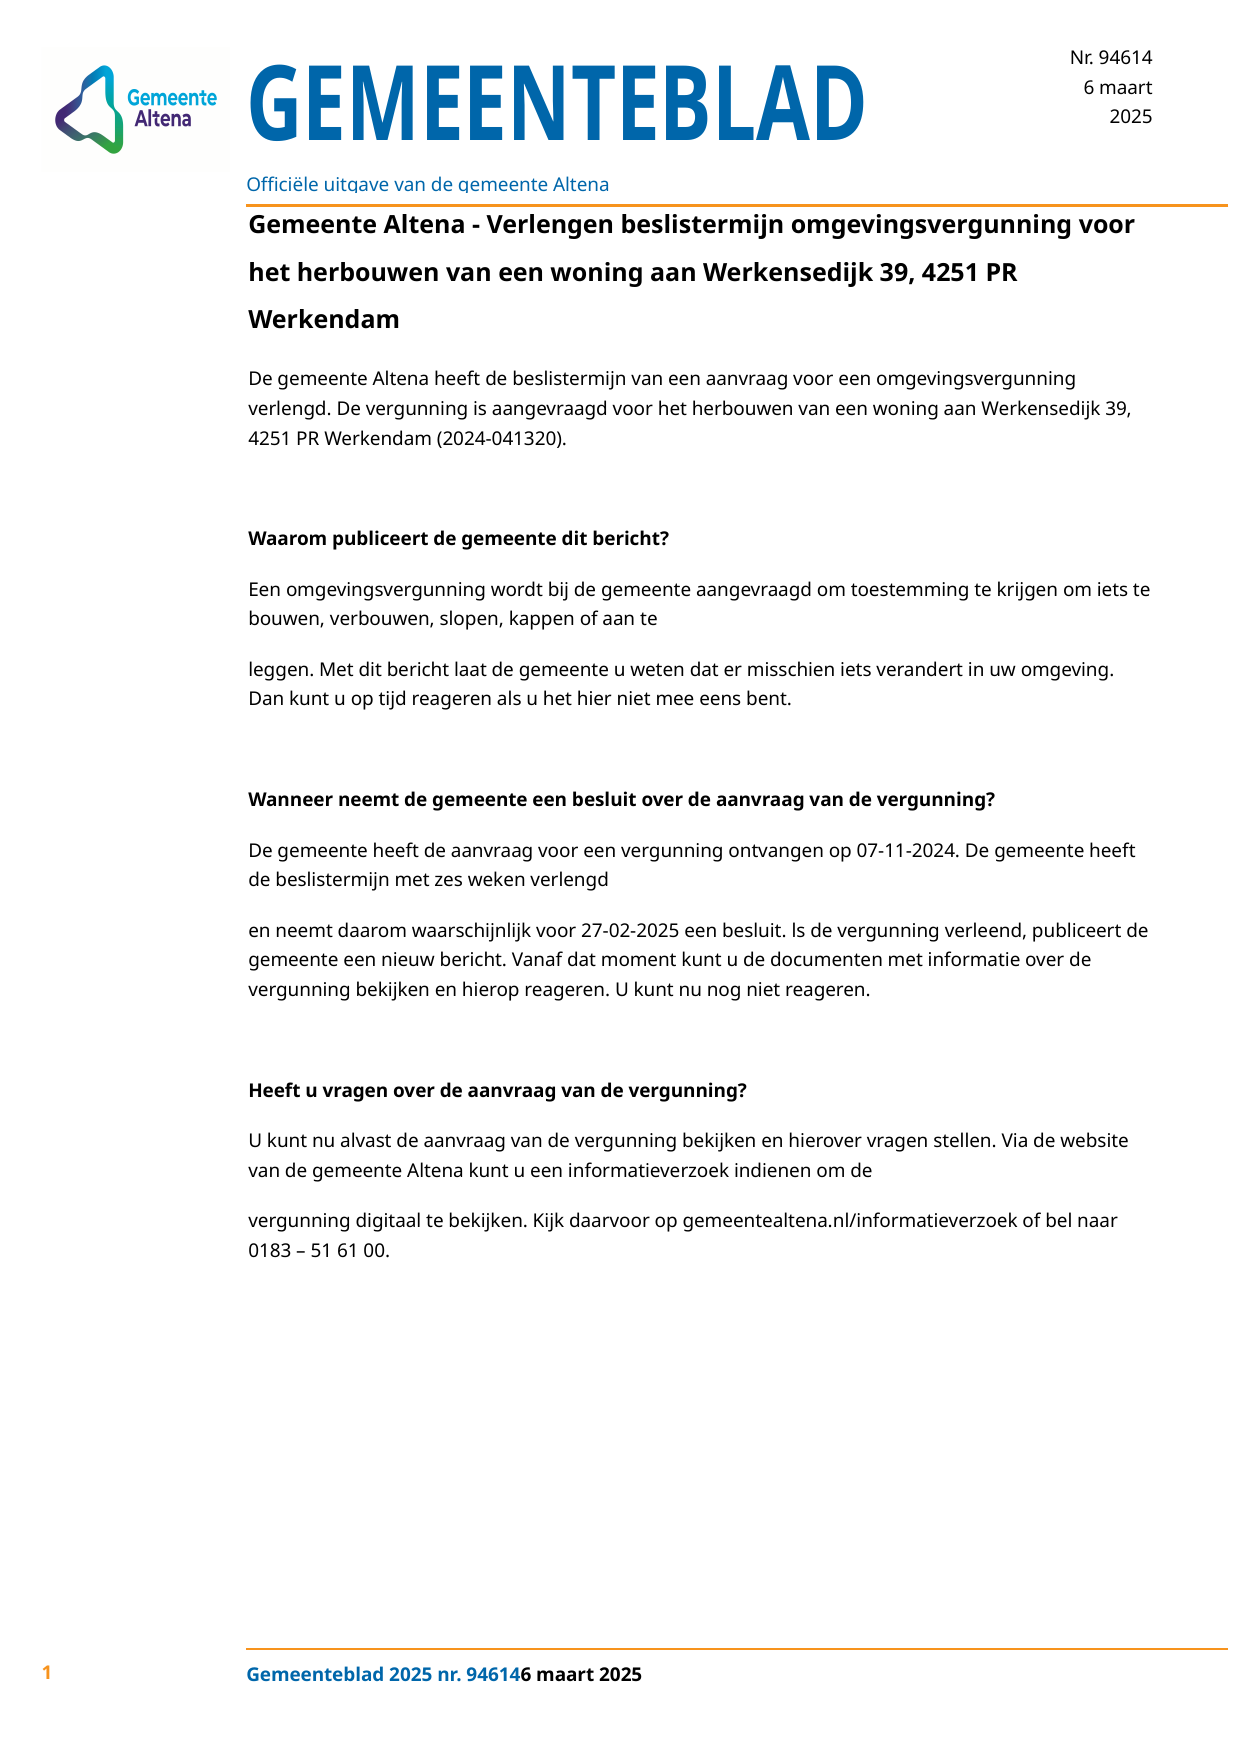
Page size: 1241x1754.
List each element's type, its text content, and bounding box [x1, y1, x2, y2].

text Waarom publiceert de gemeente dit bericht? [248, 526, 1152, 551]
text leggen. Met dit bericht laat de gemeente u weten dat er misschien iets verandert in uw omgeving. Dan kunt u op tijd reageren als u het hier niet mee eens bent. [248, 656, 1152, 711]
text en neemt daarom waarschijnlijk voor 27-02-2025 een besluit. ls de vergunning verleend, publiceert de gemeente een nieuw bericht. Vanaf dat moment kunt u de documenten met informatie over de vergunning bekijken en hierop reageren. U kunt nu nog niet reageren. [248, 917, 1152, 1002]
text vergunning digitaal te bekijken. Kijk daarvoor op gemeentealtena.nl/informatieverzoek of bel naar 0183 – 51 61 00. [248, 1207, 1152, 1262]
text U kunt nu alvast de aanvraag van de vergunning bekijken en hierover vragen stellen. Via de website van de gemeente Altena kunt u een informatieverzoek indienen om de [248, 1127, 1152, 1182]
text Gemeente Altena - Verlengen beslistermijn omgevingsvergunning voor het herbouwen van een woning aan Werkensedijk 39, 4251 PR Werkendam [248, 207, 1152, 336]
text Een omgevingsvergunning wordt bij de gemeente aangevraagd om toestemming te krijgen om iets te bouwen, verbouwen, slopen, kappen of aan te [248, 576, 1152, 631]
text De gemeente heeft de aanvraag voor een vergunning ontvangen op 07-11-2024. De gemeente heeft de beslistermijn met zes weken verlengd [248, 837, 1152, 892]
picture [41, 47, 231, 172]
text De gemeente Altena heeft de beslistermijn van een aanvraag voor een omgevingsvergunning verlengd. De vergunning is aangevraagd voor het herbouwen van een woning aan Werkensedijk 39, 4251 PR Werkendam (2024-041320). [248, 366, 1152, 450]
text Wanneer neemt de gemeente een besluit over de aanvraag van de vergunning? [248, 786, 1152, 812]
text Heeft u vragen over de aanvraag van de vergunning? [248, 1077, 1152, 1102]
